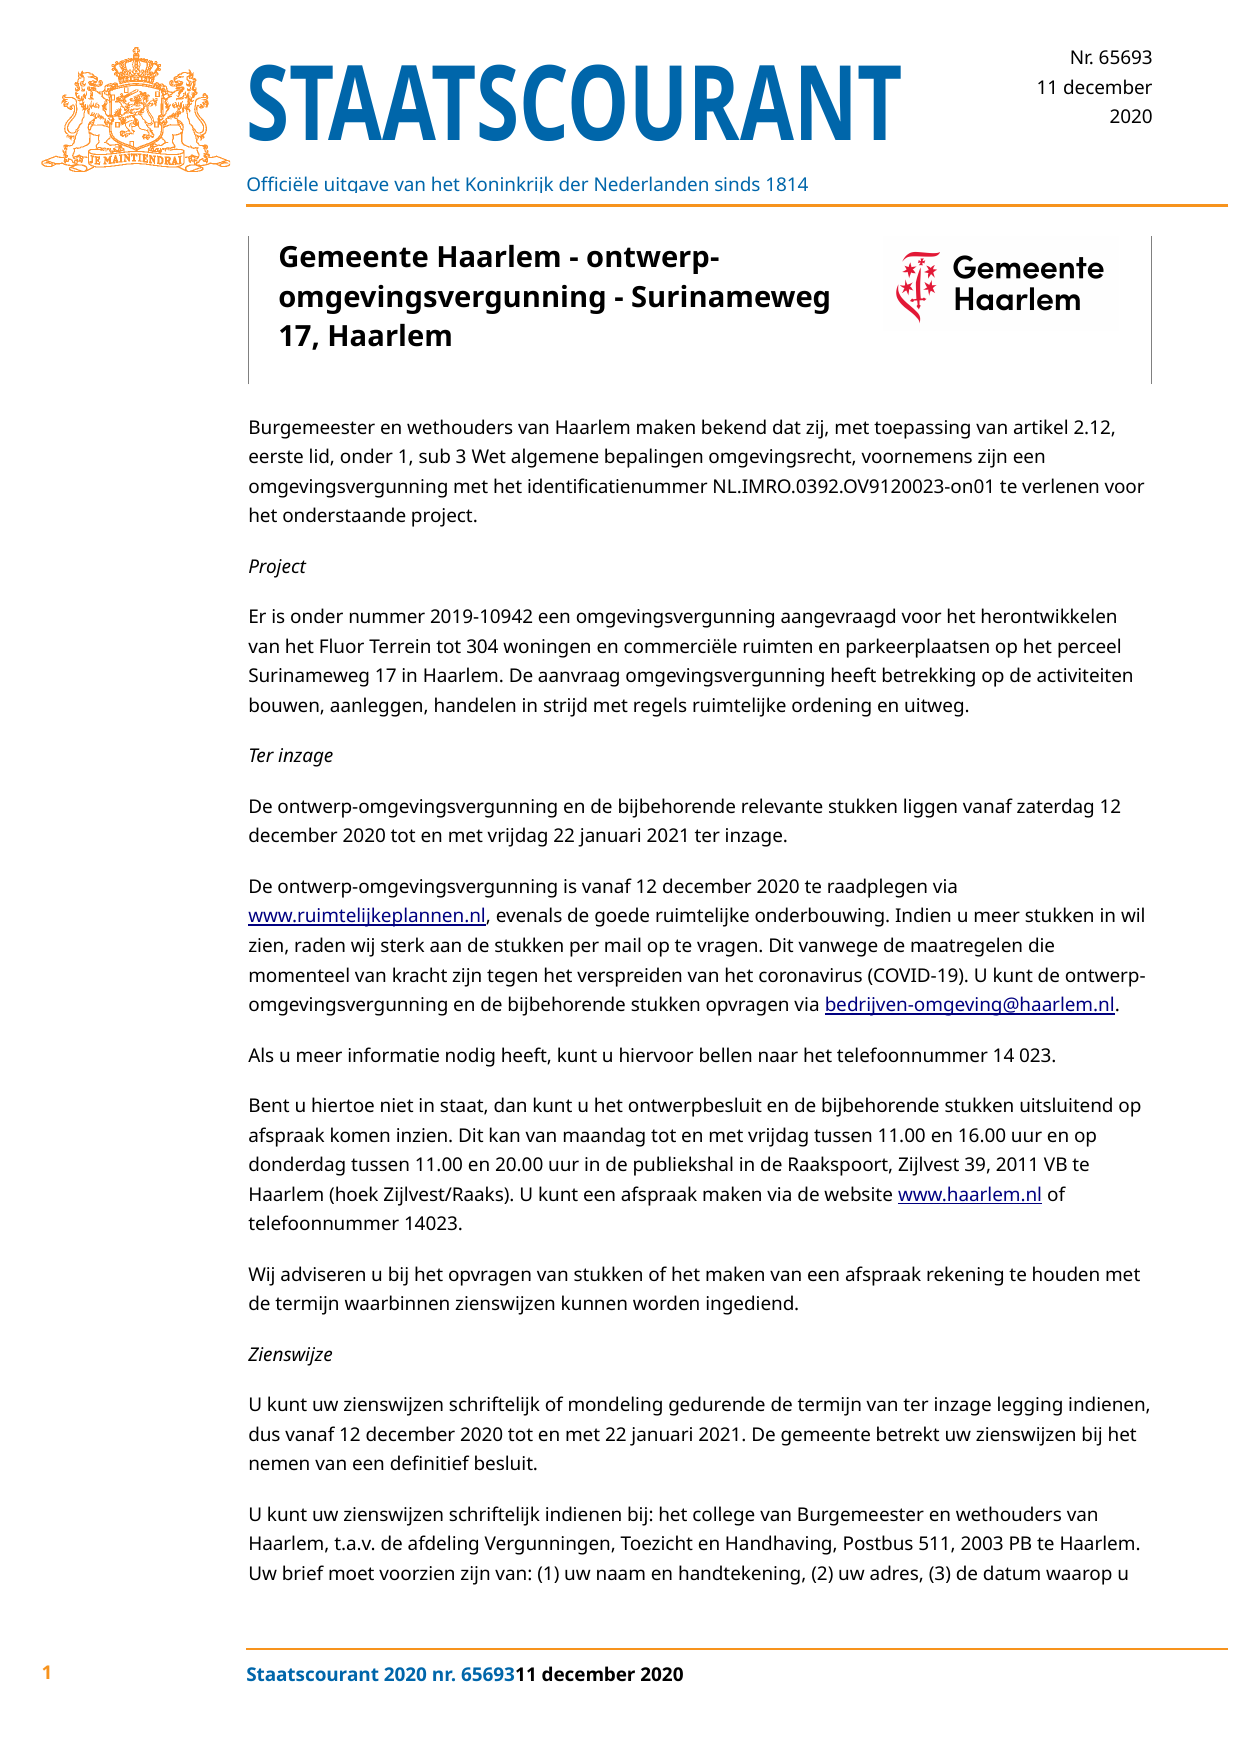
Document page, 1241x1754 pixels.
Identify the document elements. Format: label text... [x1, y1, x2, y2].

text Ter inzage [248, 743, 1152, 768]
text Bent u hiertoe niet in staat, dan kunt u het ontwerpbesluit en de bijbehorende stukken uitsluitend op afspraak komen inzien. Dit kan van maandag tot en met vrijdag tussen 11.00 en 16.00 uur en op donderdag tussen 11.00 en 20.00 uur in de publiekshal in de Raakspoort, Zijlvest 39, 2011 VB te Haarlem (hoek Zijlvest/Raaks). U kunt een afspraak maken via de website www.haarlem.nl of telefoonnummer 14023. [248, 1092, 1152, 1236]
text U kunt uw zienswijzen schriftelijk indienen bij: het college van Burgemeester en wethouders van Haarlem, t.a.v. de afdeling Vergunningen, Toezicht en Handhaving, Postbus 511, 2003 PB te Haarlem. Uw brief moet voorzien zijn van: (1) uw naam en handtekening, (2) uw adres, (3) de datum waarop u [248, 1501, 1152, 1586]
text U kunt uw zienswijzen schriftelijk of mondeling gedurende de termijn van ter inzage legging indienen, dus vanaf 12 december 2020 tot en met 22 januari 2021. De gemeente betrekt uw zienswijzen bij het nemen van een definitief besluit. [248, 1391, 1152, 1476]
picture [882, 236, 1119, 331]
text Burgemeester en wethouders van Haarlem maken bekend dat zij, met toepassing van artikel 2.12, eerste lid, onder 1, sub 3 Wet algemene bepalingen omgevingsrecht, voornemens zijn een omgevingsvergunning met het identificatienummer NL.IMRO.0392.OV9120023-on01 te verlenen voor het onderstaande project. [248, 414, 1152, 528]
table_header [850, 236, 1151, 384]
text Er is onder nummer 2019-10942 een omgevingsvergunning aangevraagd voor het herontwikkelen van het Fluor Terrein tot 304 woningen en commerciële ruimten en parkeerplaatsen op het perceel Surinameweg 17 in Haarlem. De aanvraag omgevingsvergunning heeft betrekking op de activiteiten bouwen, aanleggen, handelen in strijd met regels ruimtelijke ordening en uitweg. [248, 603, 1152, 718]
text Wij adviseren u bij het opvragen van stukken of het maken van een afspraak rekening te houden met de termijn waarbinnen zienswijzen kunnen worden ingediend. [248, 1261, 1152, 1316]
text De ontwerp-omgevingsvergunning is vanaf 12 december 2020 te raadplegen via www.ruimtelijkeplannen.nl, evenals de goede ruimtelijke onderbouwing. Indien u meer stukken in wil zien, raden wij sterk aan de stukken per mail op te vragen. Dit vanwege de maatregelen die momenteel van kracht zijn tegen het verspreiden van het coronavirus (COVID-19). U kunt de ontwerp-omgevingsvergunning en de bijbehorende stukken opvragen via bedrijven-omgeving@haarlem.nl. [248, 873, 1152, 1017]
picture [41, 47, 231, 172]
text Zienswijze [248, 1341, 1152, 1367]
table_header Gemeente Haarlem - ontwerp-omgevingsvergunning - Surinameweg 17, Haarlem [249, 236, 850, 384]
text De ontwerp-omgevingsvergunning en de bijbehorende relevante stukken liggen vanaf zaterdag 12 december 2020 tot en met vrijdag 22 januari 2021 ter inzage. [248, 793, 1152, 848]
text Als u meer informatie nodig heeft, kunt u hiervoor bellen naar het telefoonnummer 14 023. [248, 1042, 1152, 1068]
text Project [248, 553, 1152, 579]
